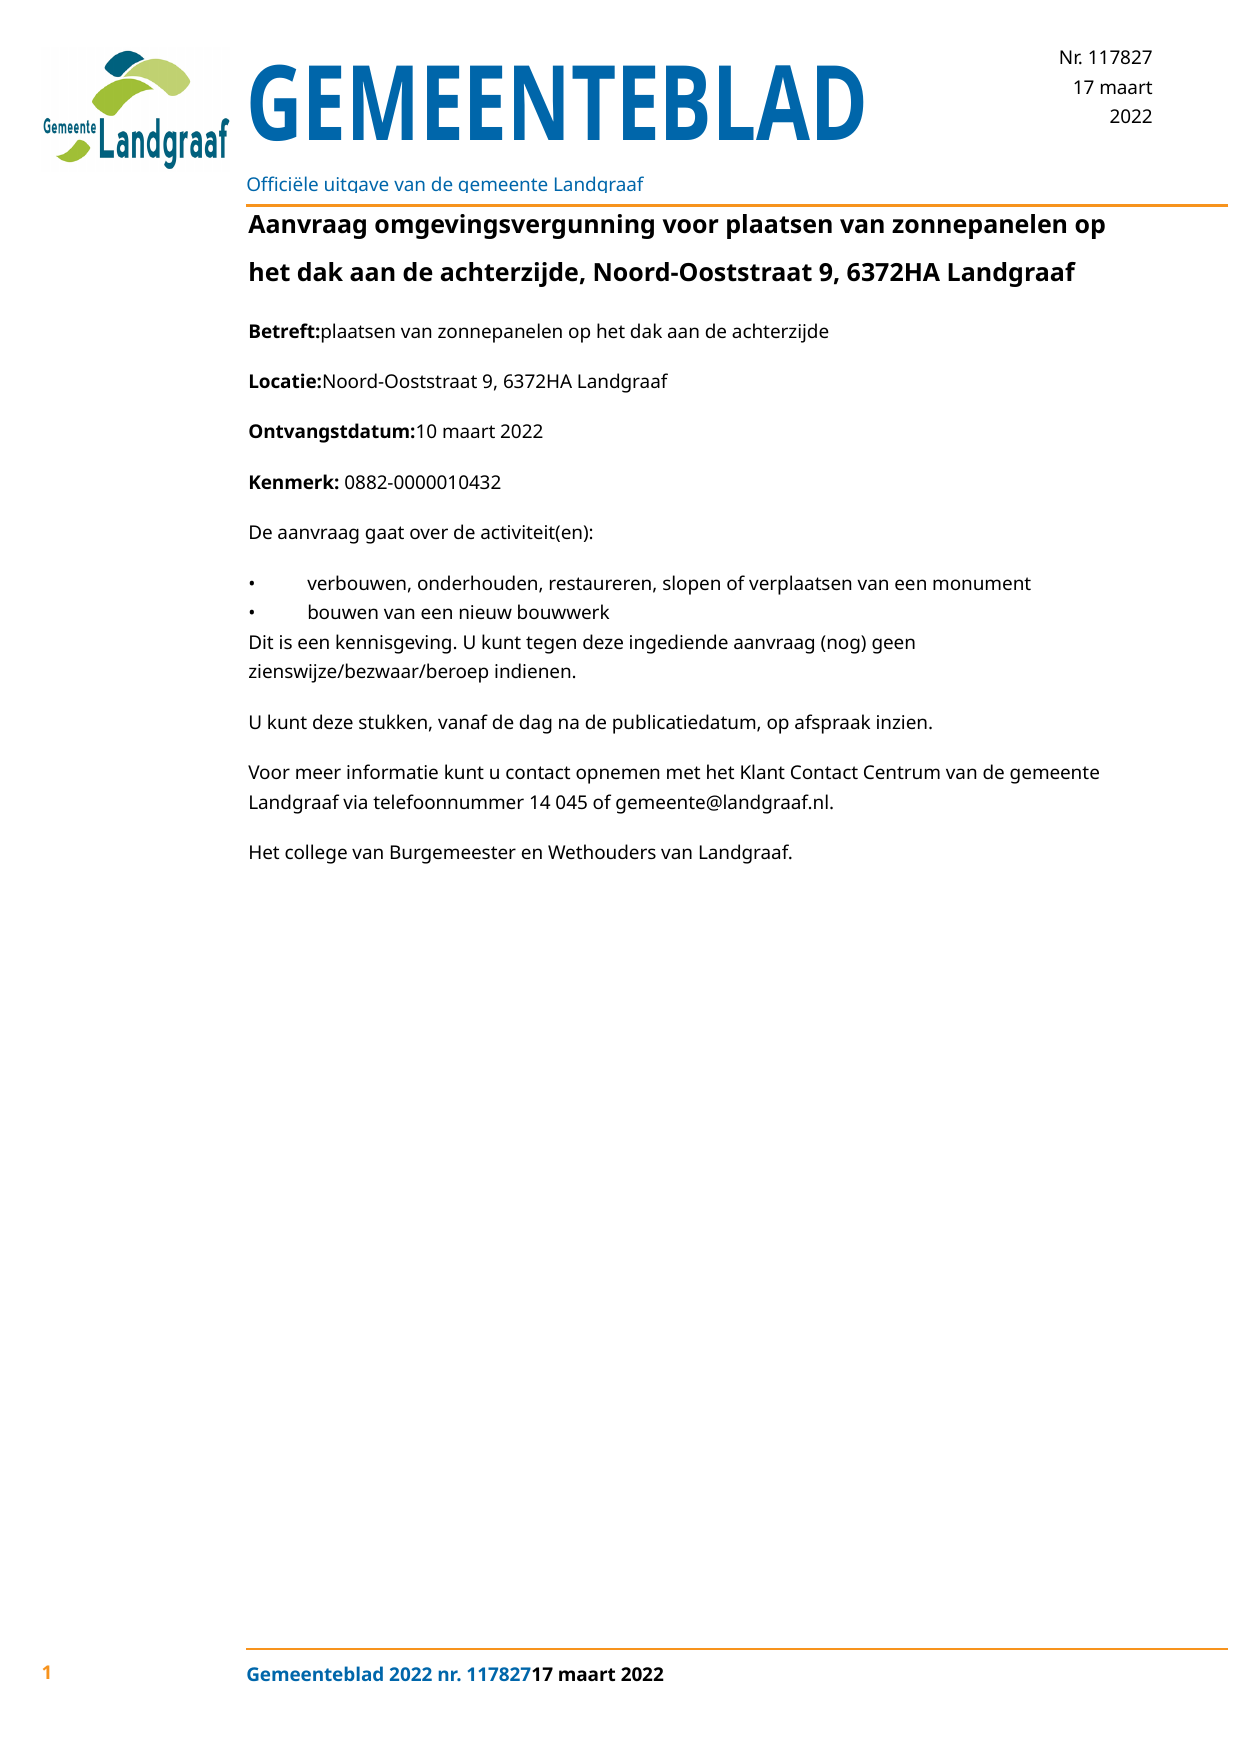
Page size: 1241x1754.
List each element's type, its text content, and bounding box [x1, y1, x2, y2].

text Het college van Burgemeester en Wethouders van Landgraaf. [248, 839, 1152, 865]
picture [41, 47, 231, 172]
text U kunt deze stukken, vanaf de dag na de publicatiedatum, op afspraak inzien. [248, 709, 1152, 735]
text Ontvangstdatum:10 maart 2022 [248, 419, 1152, 444]
list verbouwen, onderhouden, restaureren, slopen of verplaatsen van een monument [248, 570, 1152, 596]
list bouwen van een nieuw bouwwerk [248, 599, 1152, 625]
text Locatie:Noord-Ooststraat 9, 6372HA Landgraaf [248, 368, 1152, 394]
text Aanvraag omgevingsvergunning voor plaatsen van zonnepanelen op het dak aan de achterzijde, Noord-Ooststraat 9, 6372HA Landgraaf [248, 207, 1152, 288]
text Betreft:plaatsen van zonnepanelen op het dak aan de achterzijde [248, 318, 1152, 344]
text Dit is een kennisgeving. U kunt tegen deze ingediende aanvraag (nog) geen zienswijze/bezwaar/beroep indienen. [248, 629, 1152, 684]
text Kenmerk: 0882-0000010432 [248, 469, 1152, 495]
text De aanvraag gaat over de activiteit(en): [248, 519, 1152, 545]
text Voor meer informatie kunt u contact opnemen met het Klant Contact Centrum van de gemeente Landgraaf via telefoonnummer 14 045 of gemeente@landgraaf.nl. [248, 759, 1152, 815]
